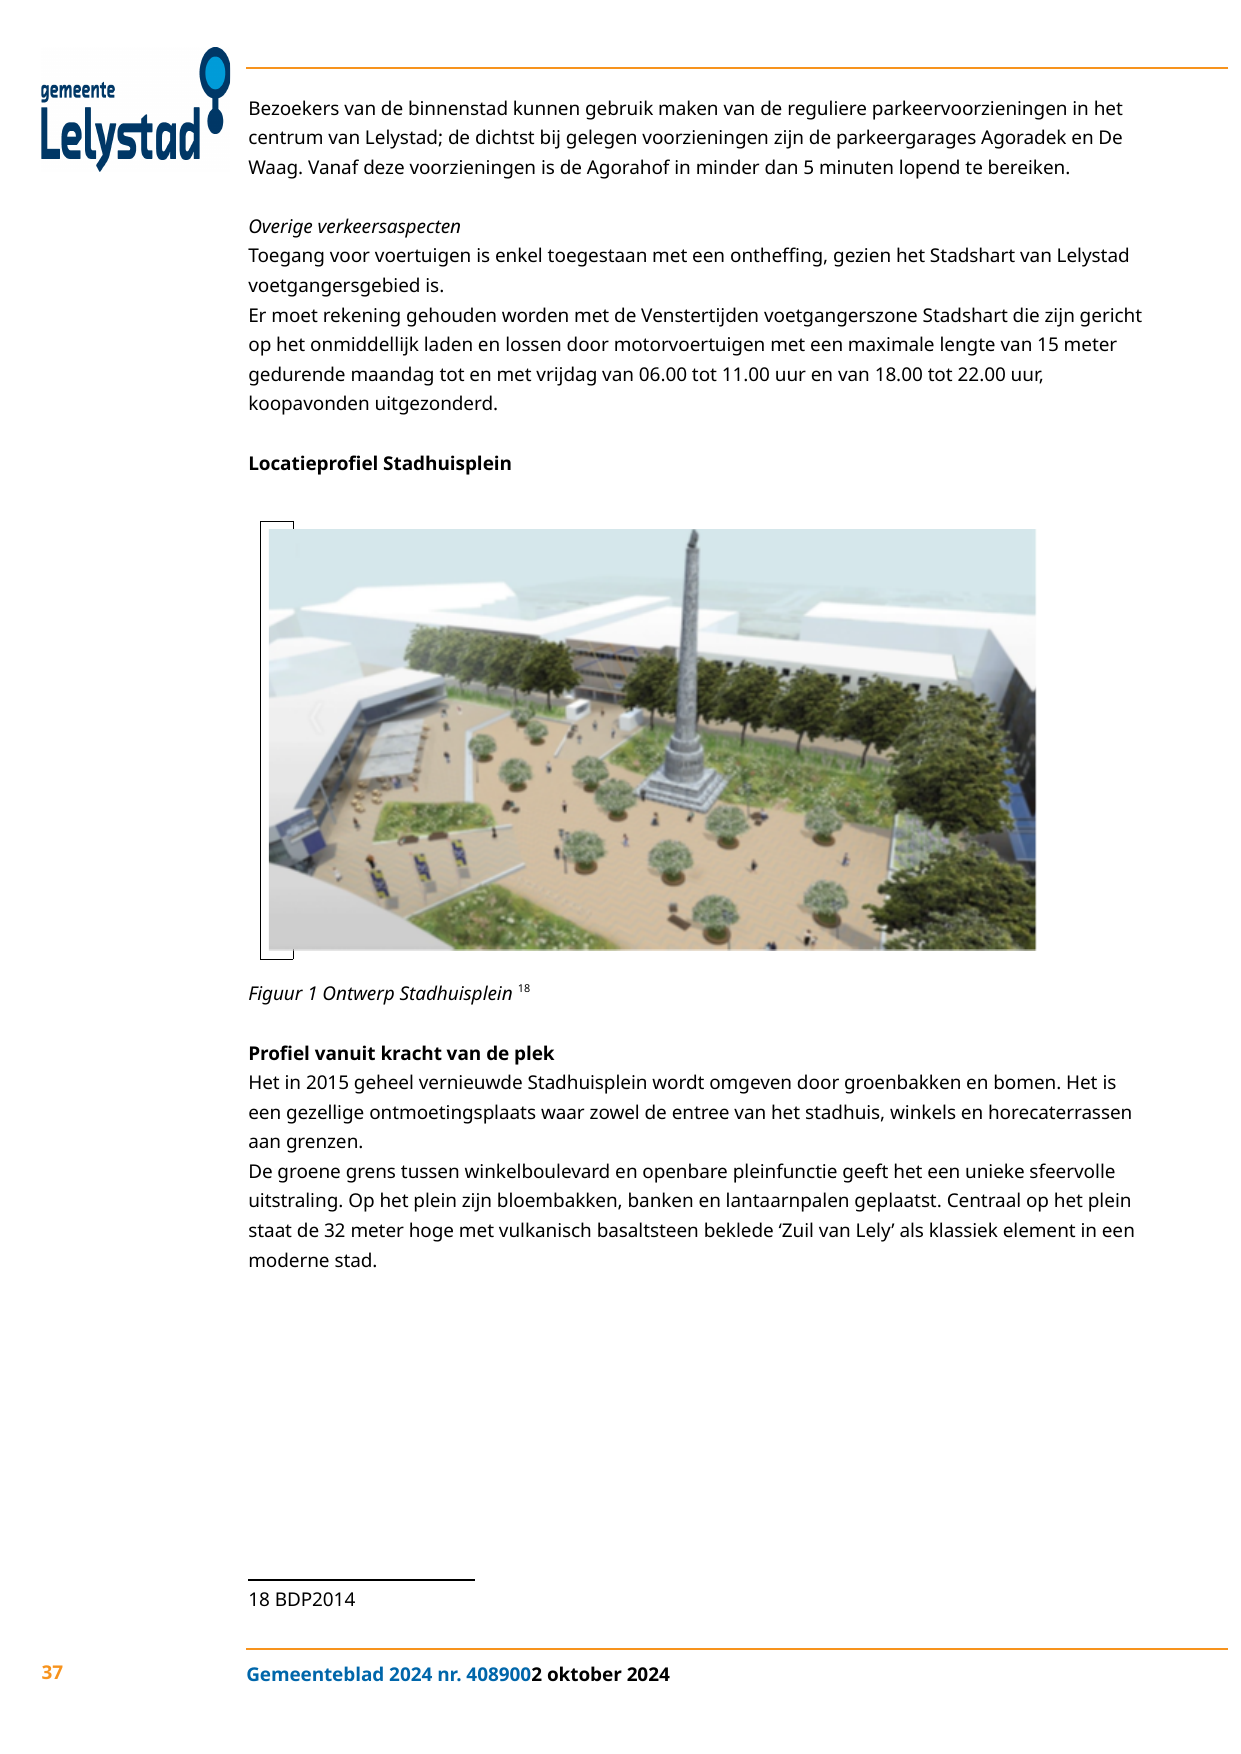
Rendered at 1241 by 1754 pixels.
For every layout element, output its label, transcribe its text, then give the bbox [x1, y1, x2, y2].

text Overige verkeersaspecten [248, 213, 1152, 239]
picture [41, 47, 231, 172]
text BDP2014 [248, 1586, 1152, 1612]
text Bezoekers van de binnenstad kunnen gebruik maken van de reguliere parkeervoorzieningen in het centrum van Lelystad; de dichtst bij gelegen voorzieningen zijn de parkeergarages Agoradek en De Waag. Vanaf deze voorzieningen is de Agorahof in minder dan 5 minuten lopend te bereiken. [248, 95, 1152, 180]
text De groene grens tussen winkelboulevard en openbare pleinfunctie geeft het een unieke sfeervolle uitstraling. Op het plein zijn bloembakken, banken en lantaarnpalen geplaatst. Centraal op het plein staat de 32 meter hoge met vulkanisch basaltsteen beklede ‘Zuil van Lely’ als klassiek element in een moderne stad. [248, 1158, 1152, 1273]
text Toegang voor voertuigen is enkel toegestaan met een ontheffing, gezien het Stadshart van Lelystad voetgangersgebied is. [248, 243, 1152, 298]
text Profiel vanuit kracht van de plek [248, 1040, 1152, 1066]
text Er moet rekening gehouden worden met de Venstertijden voetgangerszone Stadshart die zijn gericht op het onmiddellijk laden en lossen door motorvoertuigen met een maximale lengte van 15 meter gedurende maandag tot en met vrijdag van 06.00 tot 11.00 uur en van 18.00 tot 22.00 uur, koopavonden uitgezonderd. [248, 302, 1152, 416]
picture [268, 529, 1037, 951]
text Locatieprofiel Stadhuisplein [248, 450, 1152, 476]
text Het in 2015 geheel vernieuwde Stadhuisplein wordt omgeven door groenbakken en bomen. Het is een gezellige ontmoetingsplaats waar zowel de entree van het stadhuis, winkels en horecaterrassen aan grenzen. [248, 1069, 1152, 1154]
text Figuur 1 Ontwerp Stadhuisplein [248, 981, 1152, 1006]
